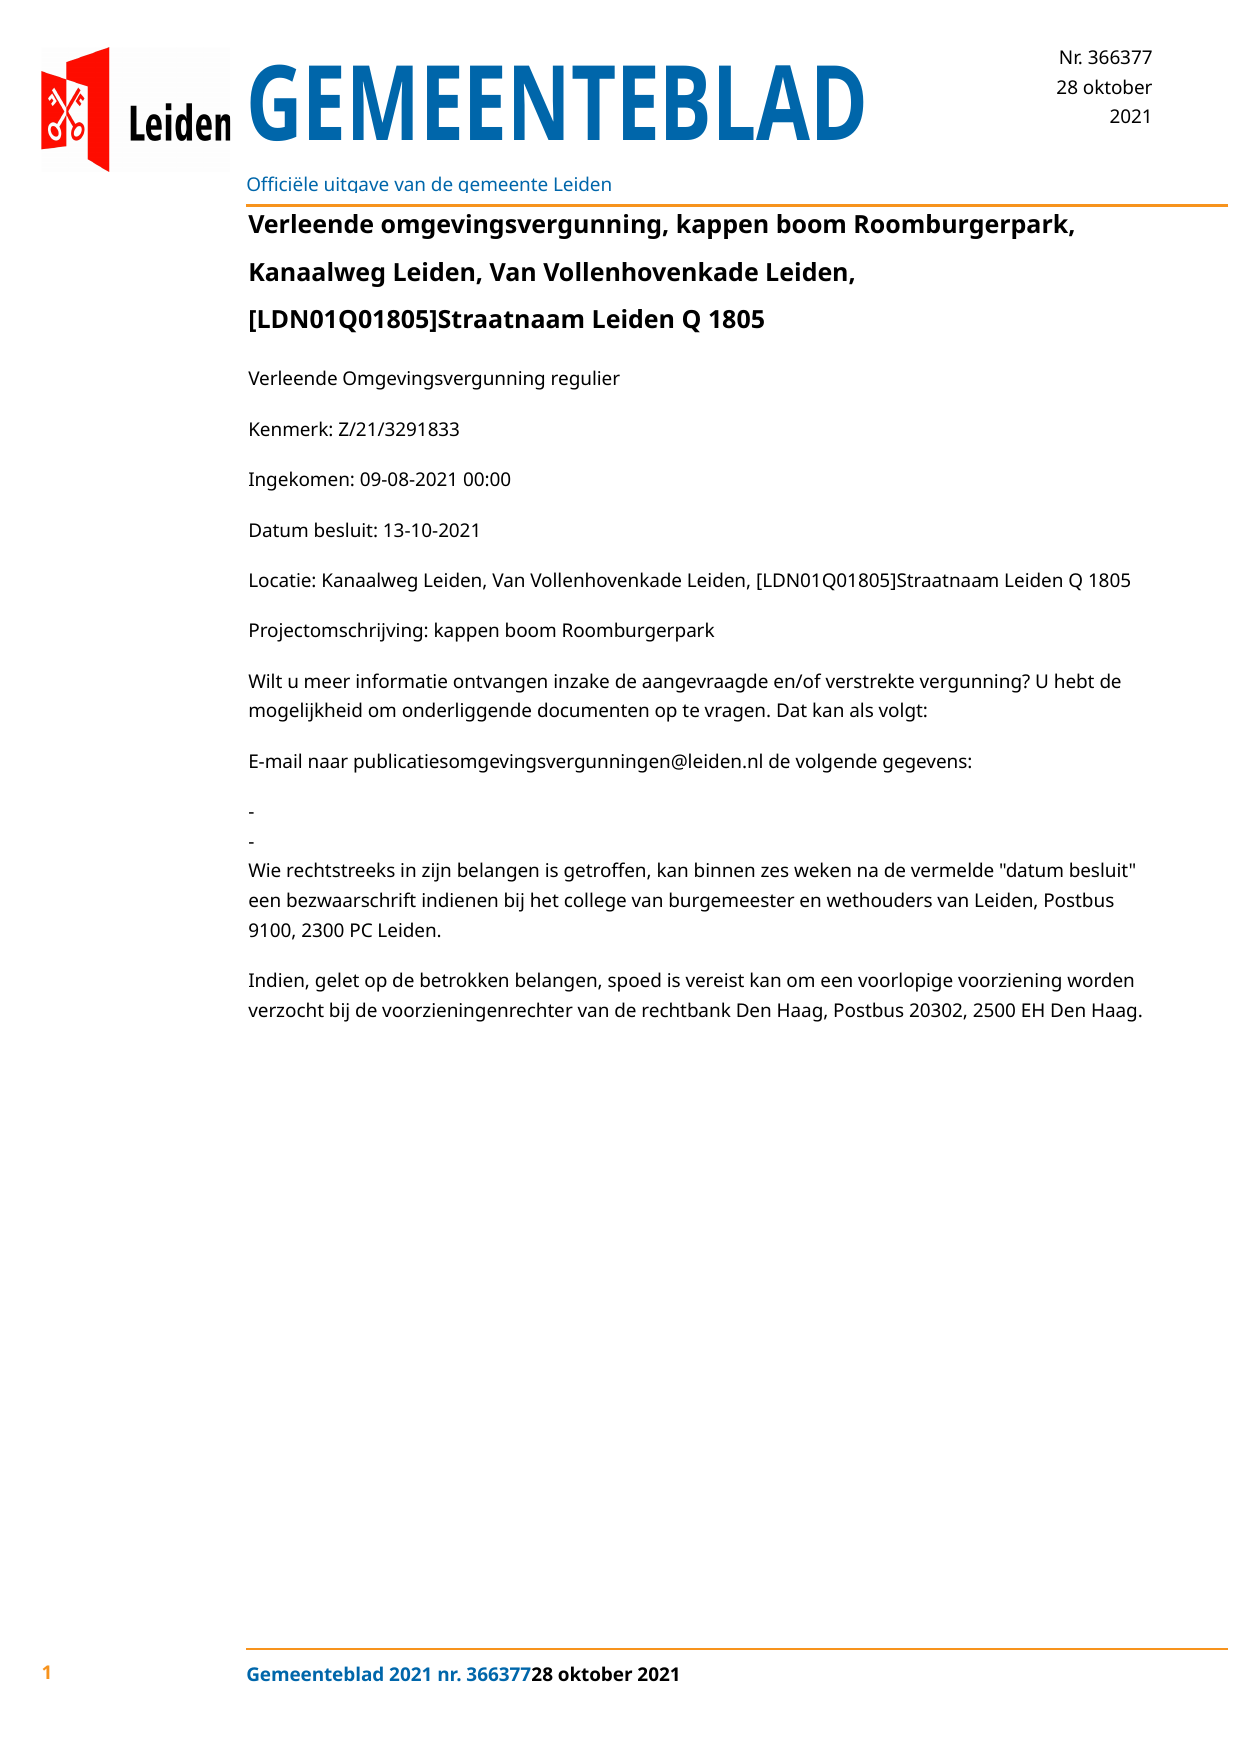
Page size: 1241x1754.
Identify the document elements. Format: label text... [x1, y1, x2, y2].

text Wilt u meer informatie ontvangen inzake de aangevraagde en/of verstrekte vergunning? U hebt de mogelijkheid om onderliggende documenten op te vragen. Dat kan als volgt: [248, 668, 1152, 723]
text Datum besluit: 13-10-2021 [248, 517, 1152, 542]
text Locatie: Kanaalweg Leiden, Van Vollenhovenkade Leiden, [LDN01Q01805]Straatnaam Leiden Q 1805 [248, 567, 1152, 593]
text Ingekomen: 09-08-2021 00:00 [248, 466, 1152, 492]
text Kenmerk: Z/21/3291833 [248, 416, 1152, 442]
text Verleende omgevingsvergunning, kappen boom Roomburgerpark, Kanaalweg Leiden, Van Vollenhovenkade Leiden, [LDN01Q01805]Straatnaam Leiden Q 1805 [248, 207, 1152, 336]
text E-mail naar publicatiesomgevingsvergunningen@leiden.nl de volgende gegevens: [248, 748, 1152, 774]
text Verleende Omgevingsvergunning regulier [248, 366, 1152, 391]
text Wie rechtstreeks in zijn belangen is getroffen, kan binnen zes weken na de vermelde "datum besluit" een bezwaarschrift indienen bij het college van burgemeester en wethouders van Leiden, Postbus 9100, 2300 PC Leiden. [248, 858, 1152, 942]
text Indien, gelet op de betrokken belangen, spoed is vereist kan om een voorlopige voorziening worden verzocht bij de voorzieningenrechter van de rechtbank Den Haag, Postbus 20302, 2500 EH Den Haag. [248, 967, 1152, 1022]
text Projectomschrijving: kappen boom Roomburgerpark [248, 618, 1152, 643]
picture [41, 47, 231, 172]
